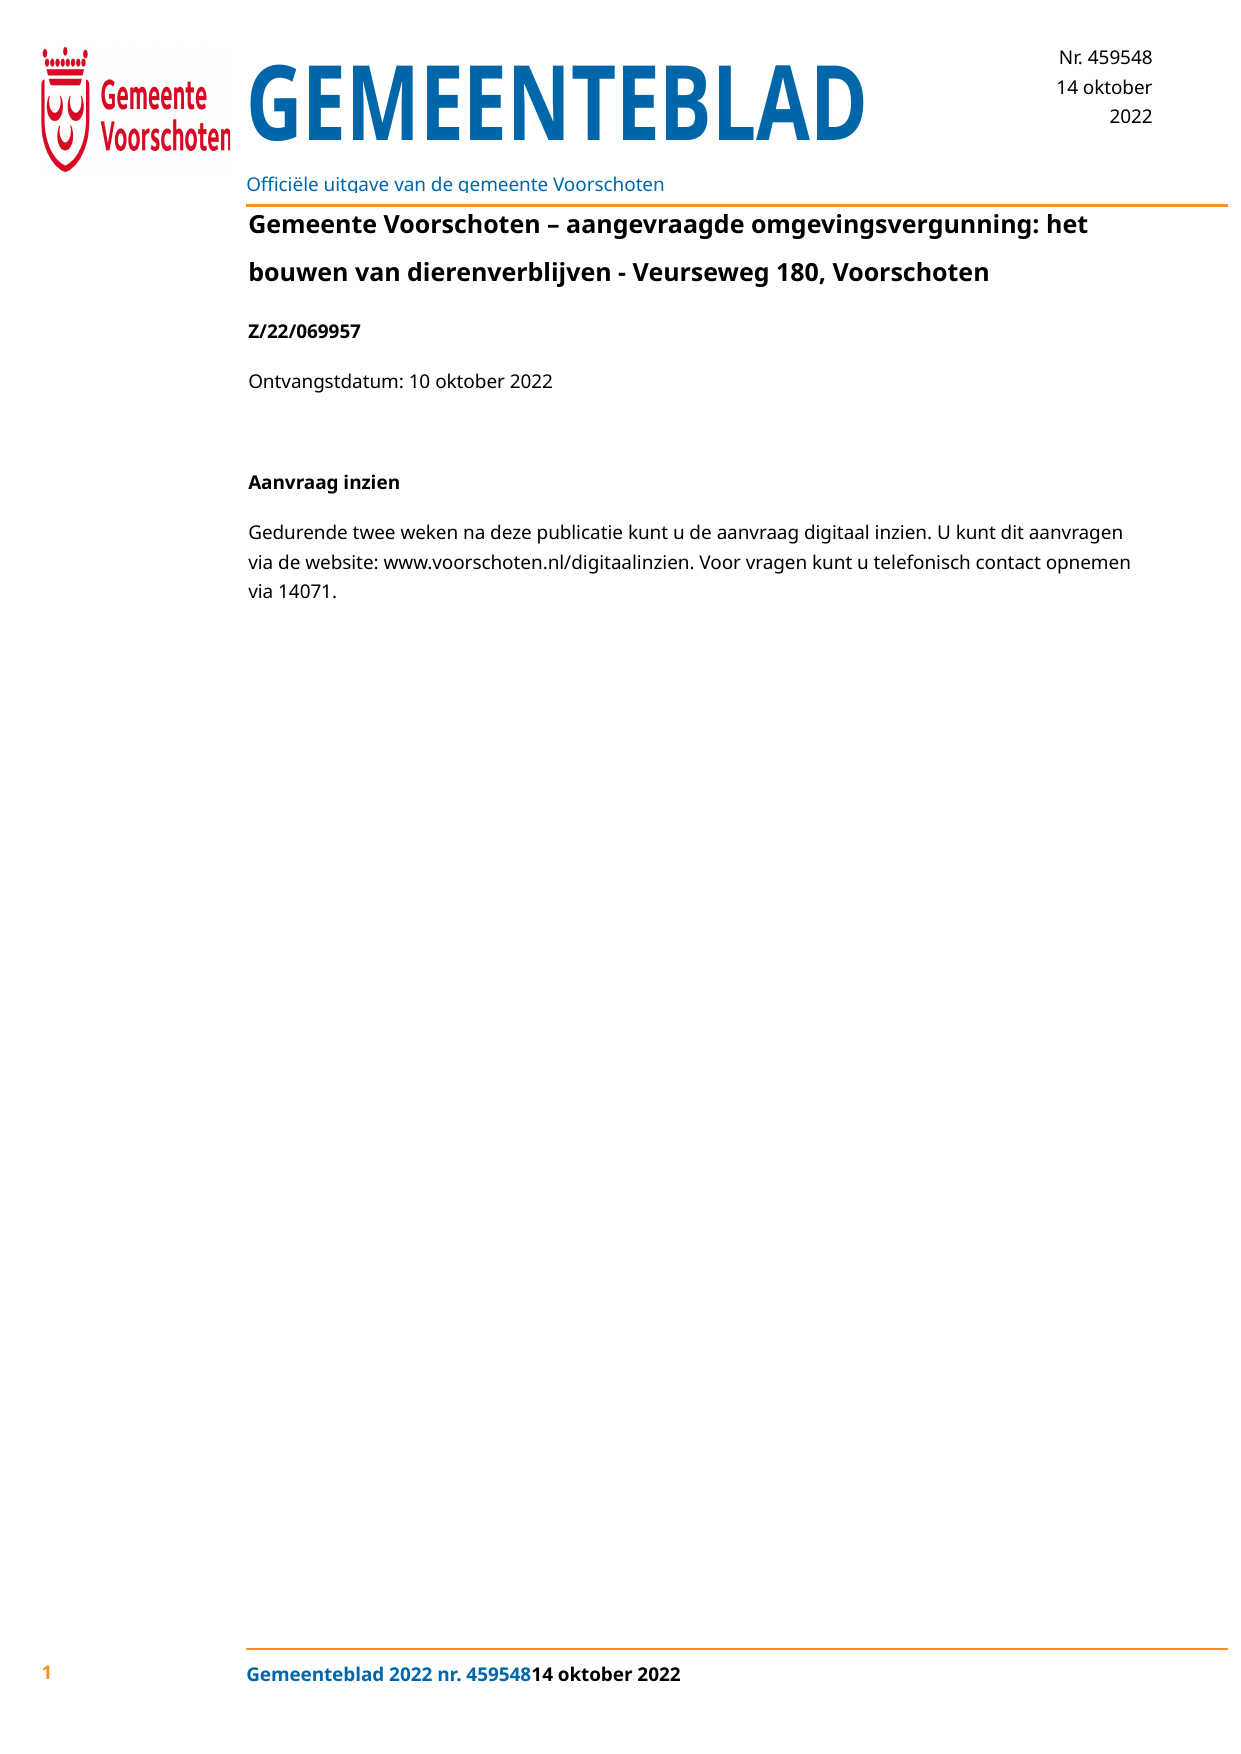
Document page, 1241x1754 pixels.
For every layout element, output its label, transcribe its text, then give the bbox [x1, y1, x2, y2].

text Aanvraag inzien [248, 469, 1152, 495]
text Ontvangstdatum: 10 oktober 2022 [248, 368, 1152, 394]
text Gemeente Voorschoten – aangevraagde omgevingsvergunning: het bouwen van dierenverblijven - Veurseweg 180, Voorschoten [248, 207, 1152, 288]
text Gedurende twee weken na deze publicatie kunt u de aanvraag digitaal inzien. U kunt dit aanvragen via de website: www.voorschoten.nl/digitaalinzien. Voor vragen kunt u telefonisch contact opnemen via 14071. [248, 519, 1152, 604]
text Z/22/069957 [248, 318, 1152, 344]
picture [41, 47, 231, 172]
